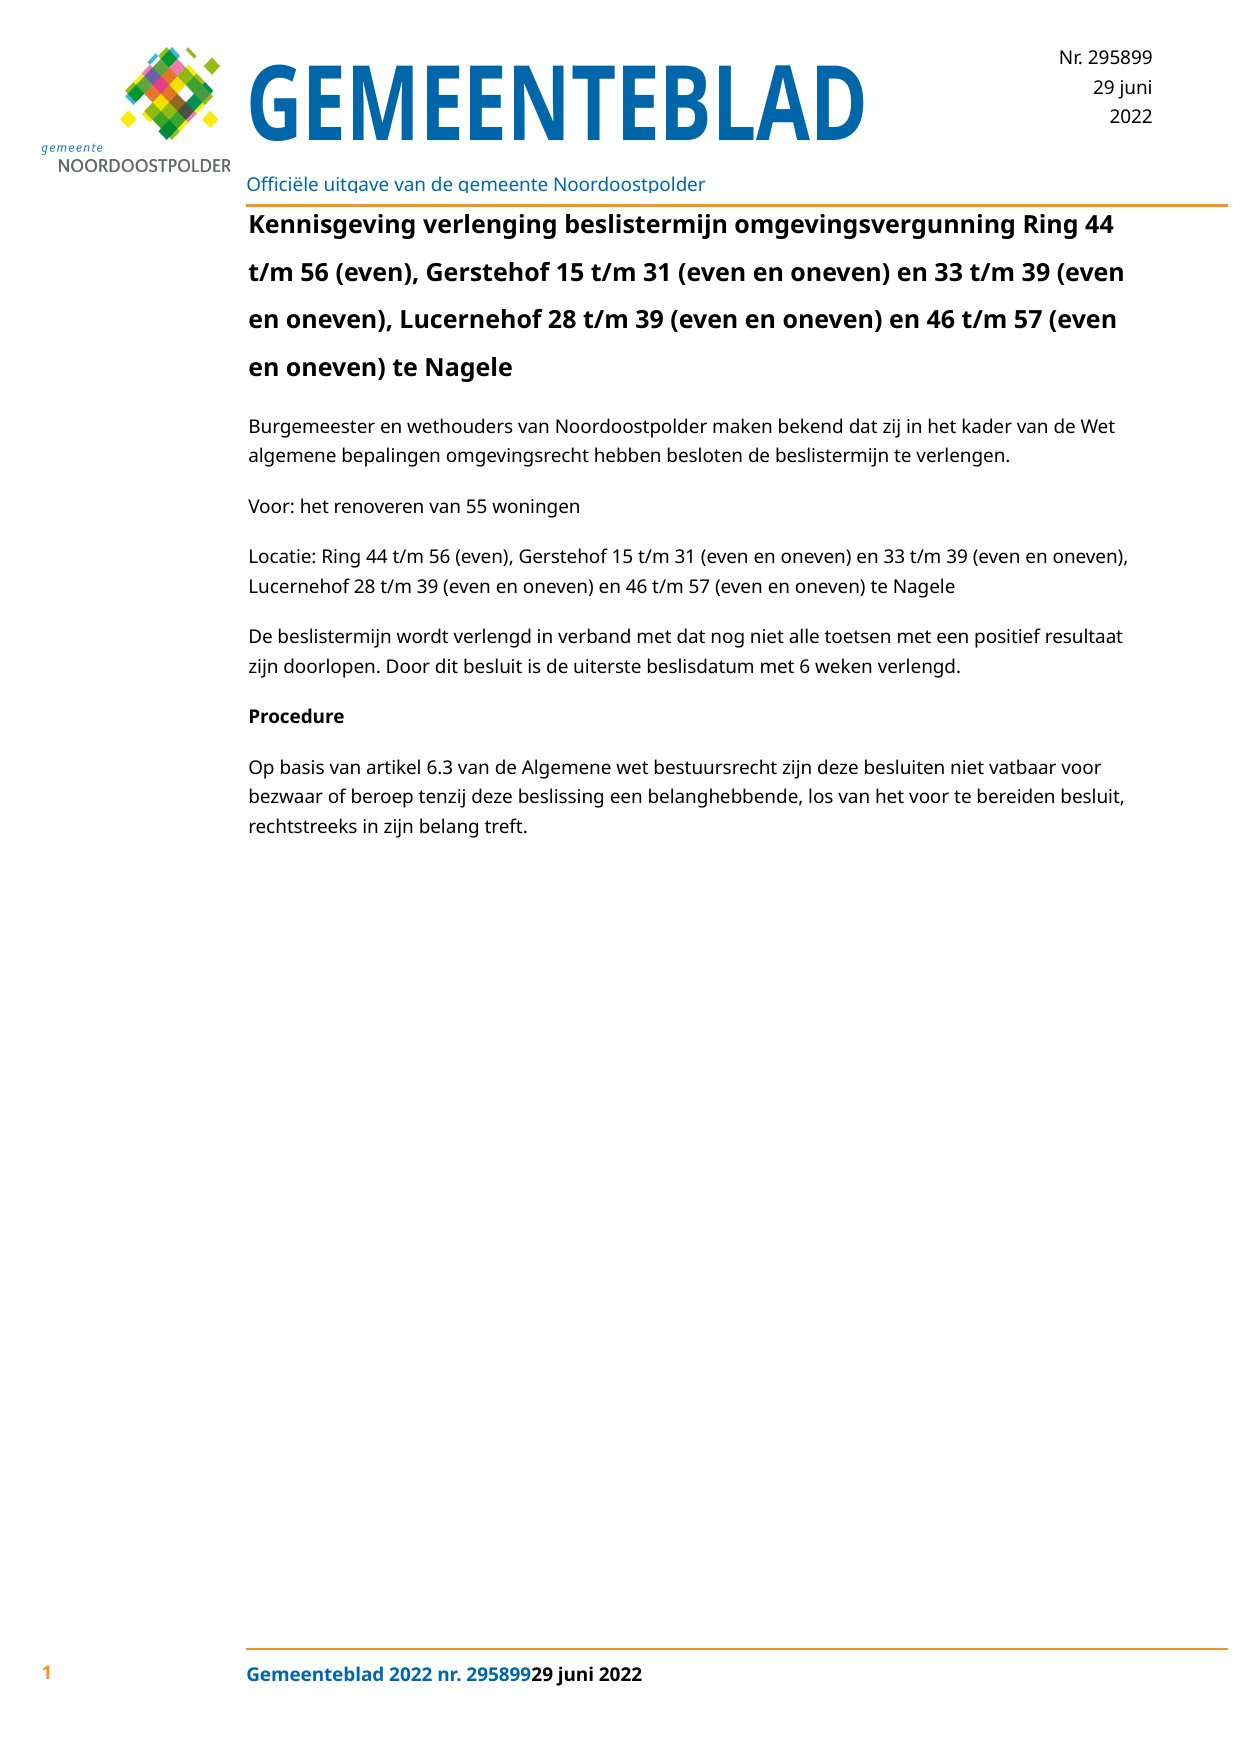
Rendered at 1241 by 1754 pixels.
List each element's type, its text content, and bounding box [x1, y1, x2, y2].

text Burgemeester en wethouders van Noordoostpolder maken bekend dat zij in het kader van de Wet algemene bepalingen omgevingsrecht hebben besloten de beslistermijn te verlengen. [248, 413, 1152, 468]
text Locatie: Ring 44 t/m 56 (even), Gerstehof 15 t/m 31 (even en oneven) en 33 t/m 39 (even en oneven), Lucernehof 28 t/m 39 (even en oneven) en 46 t/m 57 (even en oneven) te Nagele [248, 543, 1152, 599]
picture [41, 47, 231, 172]
text Kennisgeving verlenging beslistermijn omgevingsvergunning Ring 44 t/m 56 (even), Gerstehof 15 t/m 31 (even en oneven) en 33 t/m 39 (even en oneven), Lucernehof 28 t/m 39 (even en oneven) en 46 t/m 57 (even en oneven) te Nagele [248, 207, 1152, 384]
text Voor: het renoveren van 55 woningen [248, 493, 1152, 519]
text De beslistermijn wordt verlengd in verband met​ ​​dat nog niet alle toetsen met een positief resultaat zijn doorlopen. Door dit besluit is de uiterste beslisdatum met 6 weken verlengd. [248, 623, 1152, 679]
text Procedure [248, 703, 1152, 729]
text Op basis van artikel 6.3 van de Algemene wet bestuursrecht zijn deze besluiten niet vatbaar voor bezwaar of beroep tenzij deze beslissing een belanghebbende, los van het voor te bereiden besluit, rechtstreeks in zijn belang treft. [248, 754, 1152, 839]
